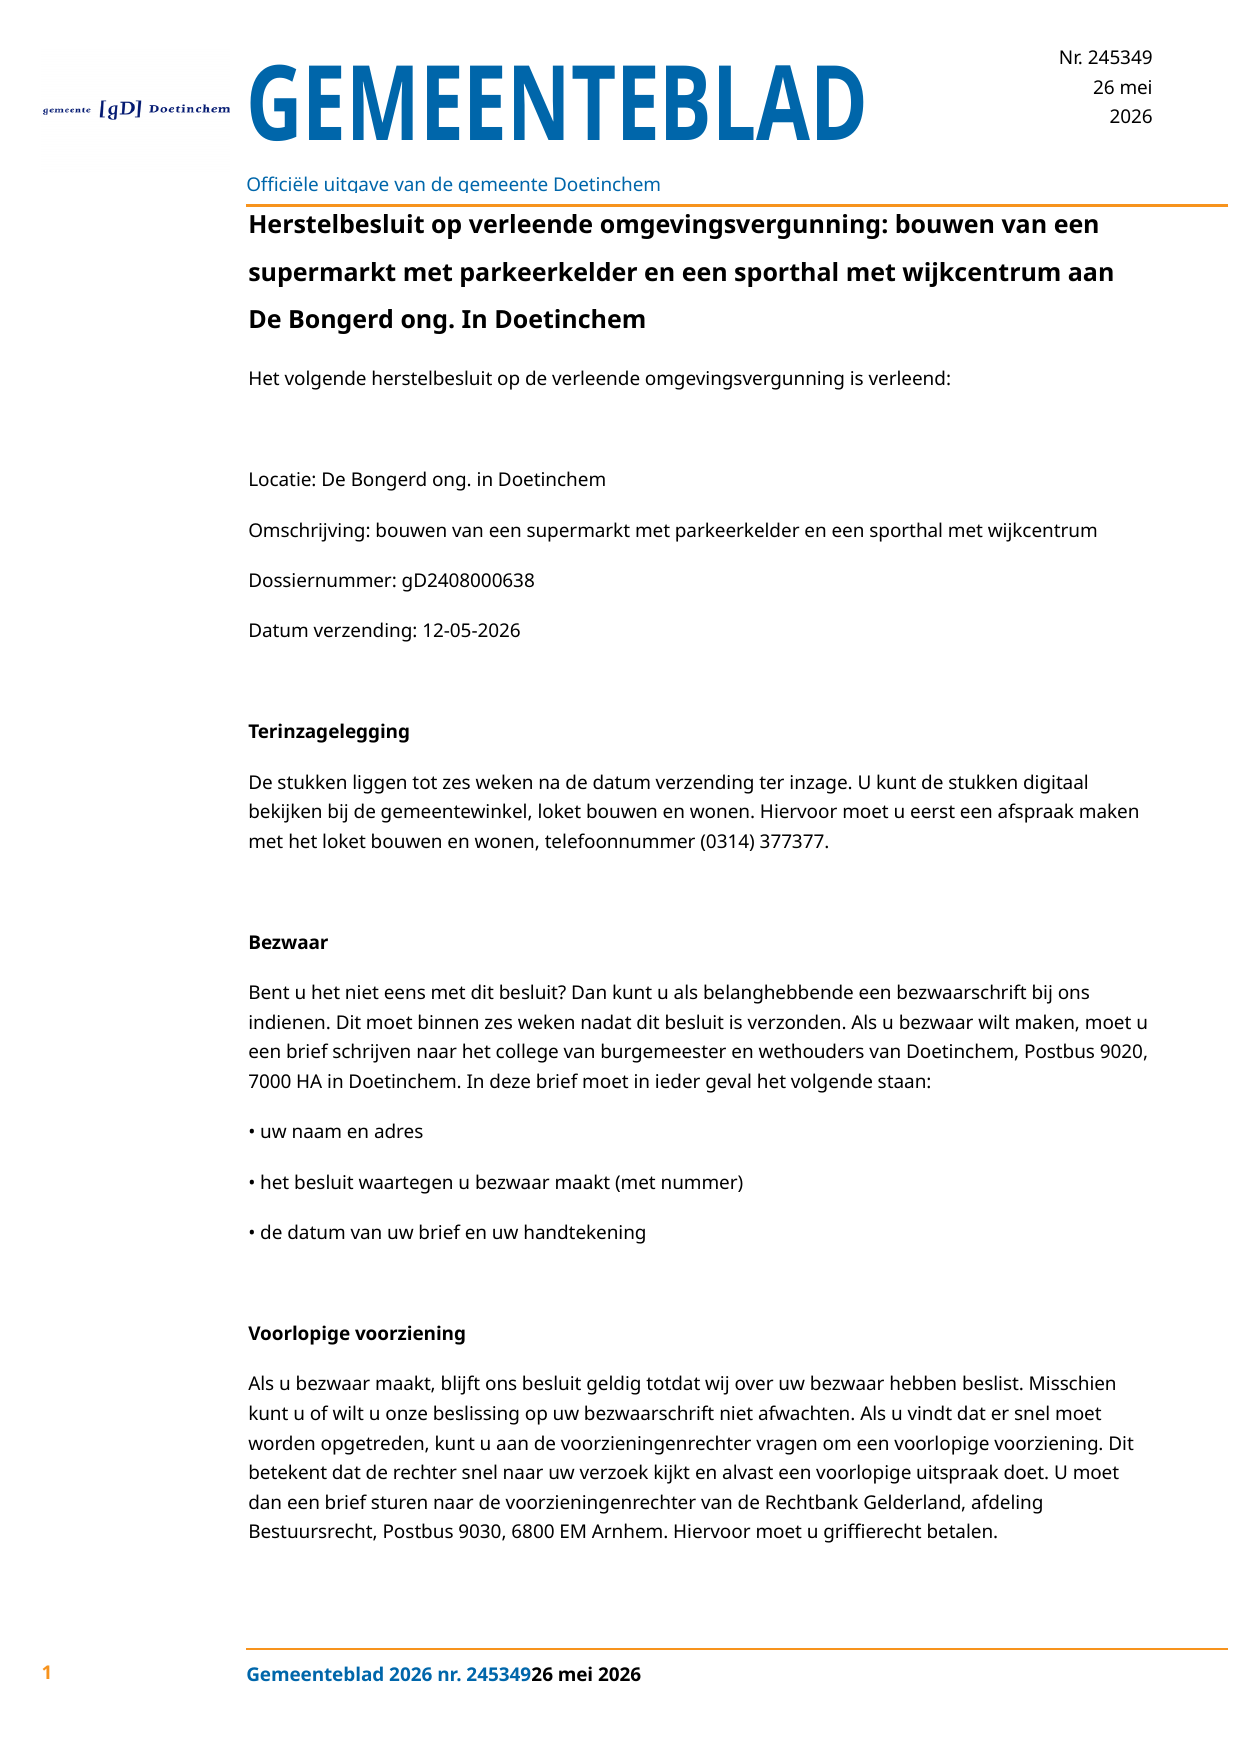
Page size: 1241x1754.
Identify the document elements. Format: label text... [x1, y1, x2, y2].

text Bent u het niet eens met dit besluit? Dan kunt u als belanghebbende een bezwaarschrift bij ons indienen. Dit moet binnen zes weken nadat dit besluit is verzonden. Als u bezwaar wilt maken, moet u een brief schrijven naar het college van burgemeester en wethouders van Doetinchem, Postbus 9020, 7000 HA in Doetinchem. In deze brief moet in ieder geval het volgende staan: [248, 979, 1152, 1094]
text Voorlopige voorziening [248, 1320, 1152, 1346]
text Omschrijving: bouwen van een supermarkt met parkeerkelder en een sporthal met wijkcentrum [248, 517, 1152, 542]
text Herstelbesluit op verleende omgevingsvergunning: bouwen van een supermarkt met parkeerkelder en een sporthal met wijkcentrum aan De Bongerd ong. In Doetinchem [248, 207, 1152, 336]
text Bezwaar [248, 929, 1152, 954]
text Terinzagelegging [248, 718, 1152, 744]
text Datum verzending: 12-05-2026 [248, 618, 1152, 643]
text Het volgende herstelbesluit op de verleende omgevingsvergunning is verleend: [248, 366, 1152, 391]
text Als u bezwaar maakt, blijft ons besluit geldig totdat wij over uw bezwaar hebben beslist. Misschien kunt u of wilt u onze beslissing op uw bezwaarschrift niet afwachten. Als u vindt dat er snel moet worden opgetreden, kunt u aan de voorzieningenrechter vragen om een voorlopige voorziening. Dit betekent dat de rechter snel naar uw verzoek kijkt en alvast een voorlopige uitspraak doet. U moet dan een brief sturen naar de voorzieningenrechter van de Rechtbank Gelderland, afdeling Bestuursrecht, Postbus 9030, 6800 EM Arnhem. Hiervoor moet u griffierecht betalen. [248, 1371, 1152, 1544]
picture [41, 47, 231, 172]
text De stukken liggen tot zes weken na de datum verzending ter inzage. U kunt de stukken digitaal bekijken bij de gemeentewinkel, loket bouwen en wonen. Hiervoor moet u eerst een afspraak maken met het loket bouwen en wonen, telefoonnummer (0314) 377377. [248, 769, 1152, 854]
text Dossiernummer: gD2408000638 [248, 567, 1152, 593]
text • de datum van uw brief en uw handtekening [248, 1219, 1152, 1245]
text • uw naam en adres [248, 1118, 1152, 1144]
text Locatie: De Bongerd ong. in Doetinchem [248, 466, 1152, 492]
text • het besluit waartegen u bezwaar maakt (met nummer) [248, 1169, 1152, 1194]
